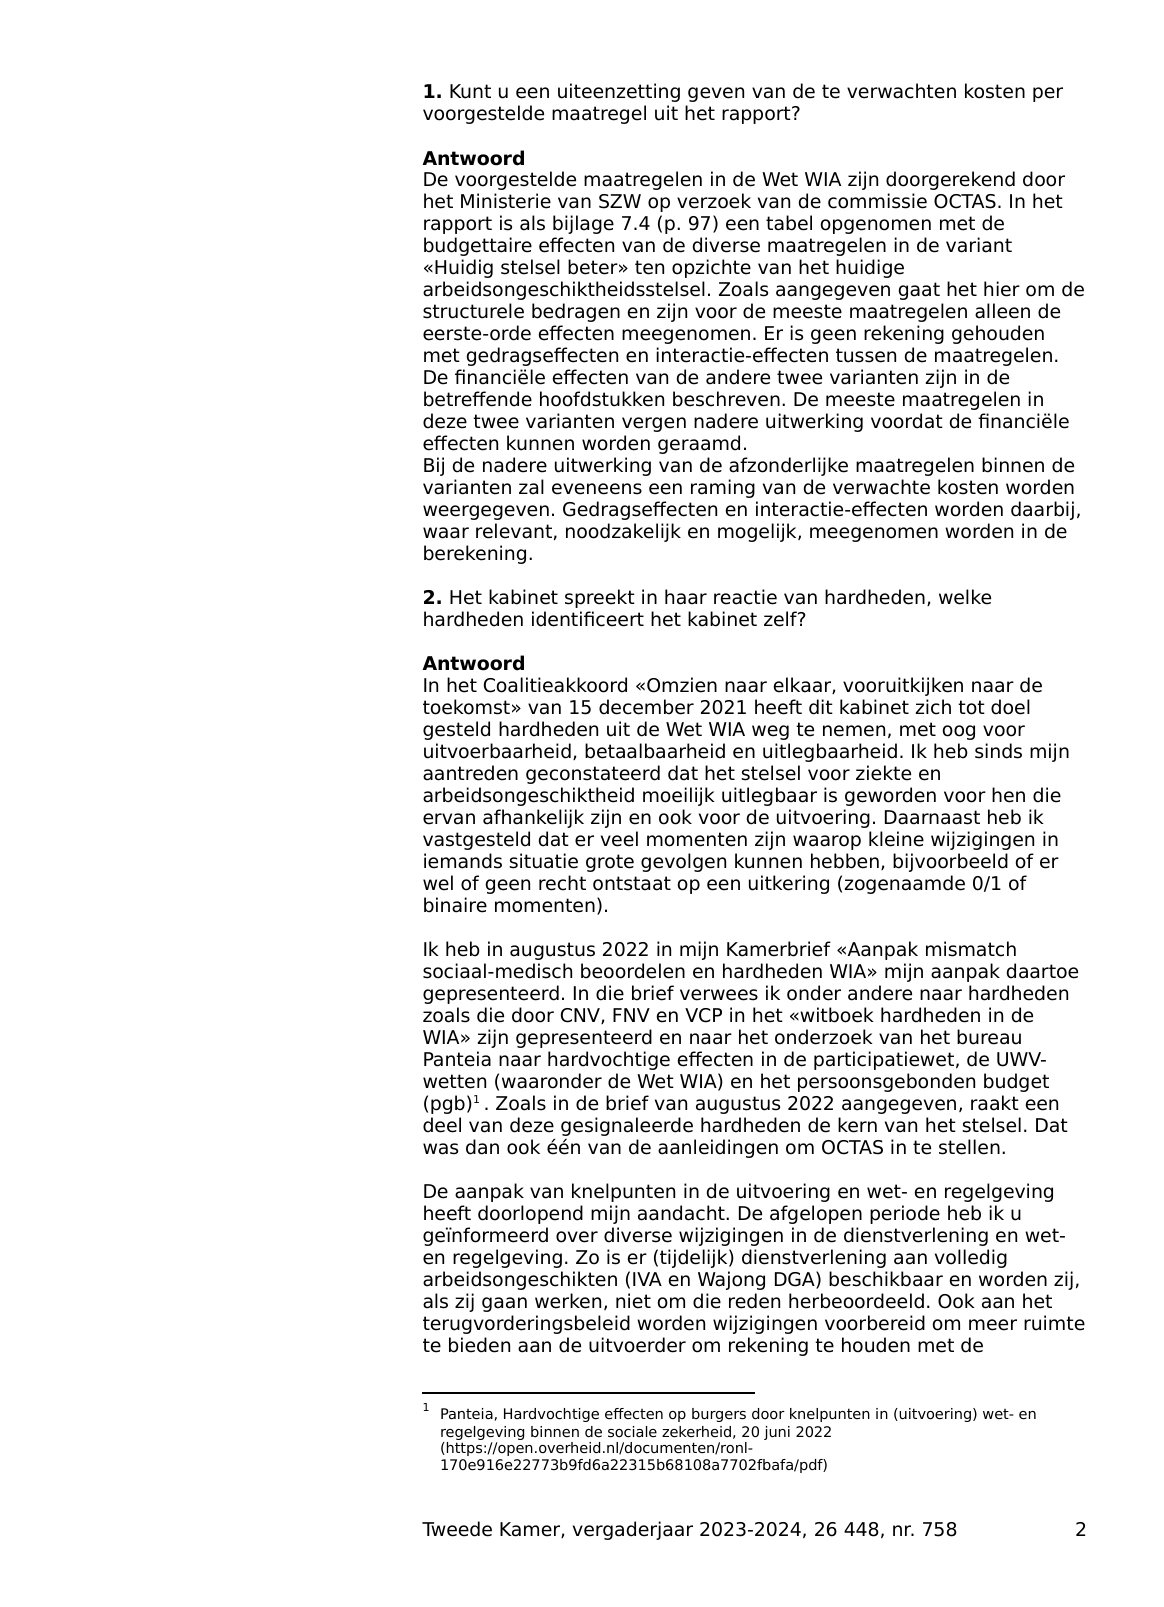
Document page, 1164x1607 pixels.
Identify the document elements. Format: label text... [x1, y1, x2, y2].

text Antwoord [422, 653, 1087, 675]
text Antwoord [422, 147, 1087, 169]
text 1. Kunt u een uiteenzetting geven van de te verwachten kosten per voorgestelde maatregel uit het rapport? [422, 81, 1087, 125]
text Ik heb in augustus 2022 in mijn Kamerbrief «Aanpak mismatch sociaal-medisch beoordelen en hardheden WIA» mijn aanpak daartoe gepresenteerd. In die brief verwees ik onder andere naar hardheden zoals die door CNV, FNV en VCP in het «witboek hardheden in de WIA» zijn gepresenteerd en naar het onderzoek van het bureau Panteia naar hardvochtige effecten in de participatiewet, de UWV-wetten (waaronder de Wet WIA) en het persoonsgebonden budget (pgb). Zoals in de brief van augustus 2022 aangegeven, raakt een deel van deze gesignaleerde hardheden de kern van het stelsel. Dat was dan ook één van de aanleidingen om OCTAS in te stellen. [422, 939, 1087, 1159]
text Panteia, Hardvochtige effecten op burgers door knelpunten in (uitvoering) wet- en regelgeving binnen de sociale zekerheid, 20 juni 2022 (https://open.overheid.nl/documenten/ronl-170e916e22773b9fd6a22315b68108a7702fbafa/pdf) [422, 1402, 1087, 1474]
text In het Coalitieakkoord «Omzien naar elkaar, vooruitkijken naar de toekomst» van 15 december 2021 heeft dit kabinet zich tot doel gesteld hardheden uit de Wet WIA weg te nemen, met oog voor uitvoerbaarheid, betaalbaarheid en uitlegbaarheid. Ik heb sinds mijn aantreden geconstateerd dat het stelsel voor ziekte en arbeidsongeschiktheid moeilijk uitlegbaar is geworden voor hen die ervan afhankelijk zijn en ook voor de uitvoering. Daarnaast heb ik vastgesteld dat er veel momenten zijn waarop kleine wijzigingen in iemands situatie grote gevolgen kunnen hebben, bijvoorbeeld of er wel of geen recht ontstaat op een uitkering (zogenaamde 0/1 of binaire momenten). [422, 675, 1087, 917]
text 2. Het kabinet spreekt in haar reactie van hardheden, welke hardheden identificeert het kabinet zelf? [422, 587, 1087, 631]
text Bij de nadere uitwerking van de afzonderlijke maatregelen binnen de varianten zal eveneens een raming van de verwachte kosten worden weergegeven. Gedragseffecten en interactie-effecten worden daarbij, waar relevant, noodzakelijk en mogelijk, meegenomen worden in de berekening. [422, 455, 1087, 565]
text De voorgestelde maatregelen in de Wet WIA zijn doorgerekend door het Ministerie van SZW op verzoek van de commissie OCTAS. In het rapport is als bijlage 7.4 (p. 97) een tabel opgenomen met de budgettaire effecten van de diverse maatregelen in de variant «Huidig stelsel beter» ten opzichte van het huidige arbeidsongeschiktheidsstelsel. Zoals aangegeven gaat het hier om de structurele bedragen en zijn voor de meeste maatregelen alleen de eerste-orde effecten meegenomen. Er is geen rekening gehouden met gedragseffecten en interactie-effecten tussen de maatregelen. De financiële effecten van de andere twee varianten zijn in de betreffende hoofdstukken beschreven. De meeste maatregelen in deze twee varianten vergen nadere uitwerking voordat de financiële effecten kunnen worden geraamd. [422, 169, 1087, 455]
text De aanpak van knelpunten in de uitvoering en wet- en regelgeving heeft doorlopend mijn aandacht. De afgelopen periode heb ik u geïnformeerd over diverse wijzigingen in de dienstverlening en wet- en regelgeving. Zo is er (tijdelijk) dienstverlening aan volledig arbeidsongeschikten (IVA en Wajong DGA) beschikbaar en worden zij, als zij gaan werken, niet om die reden herbeoordeeld. Ook aan het terugvorderingsbeleid worden wijzigingen voorbereid om meer ruimte te bieden aan de uitvoerder om rekening te houden met de [422, 1181, 1087, 1357]
